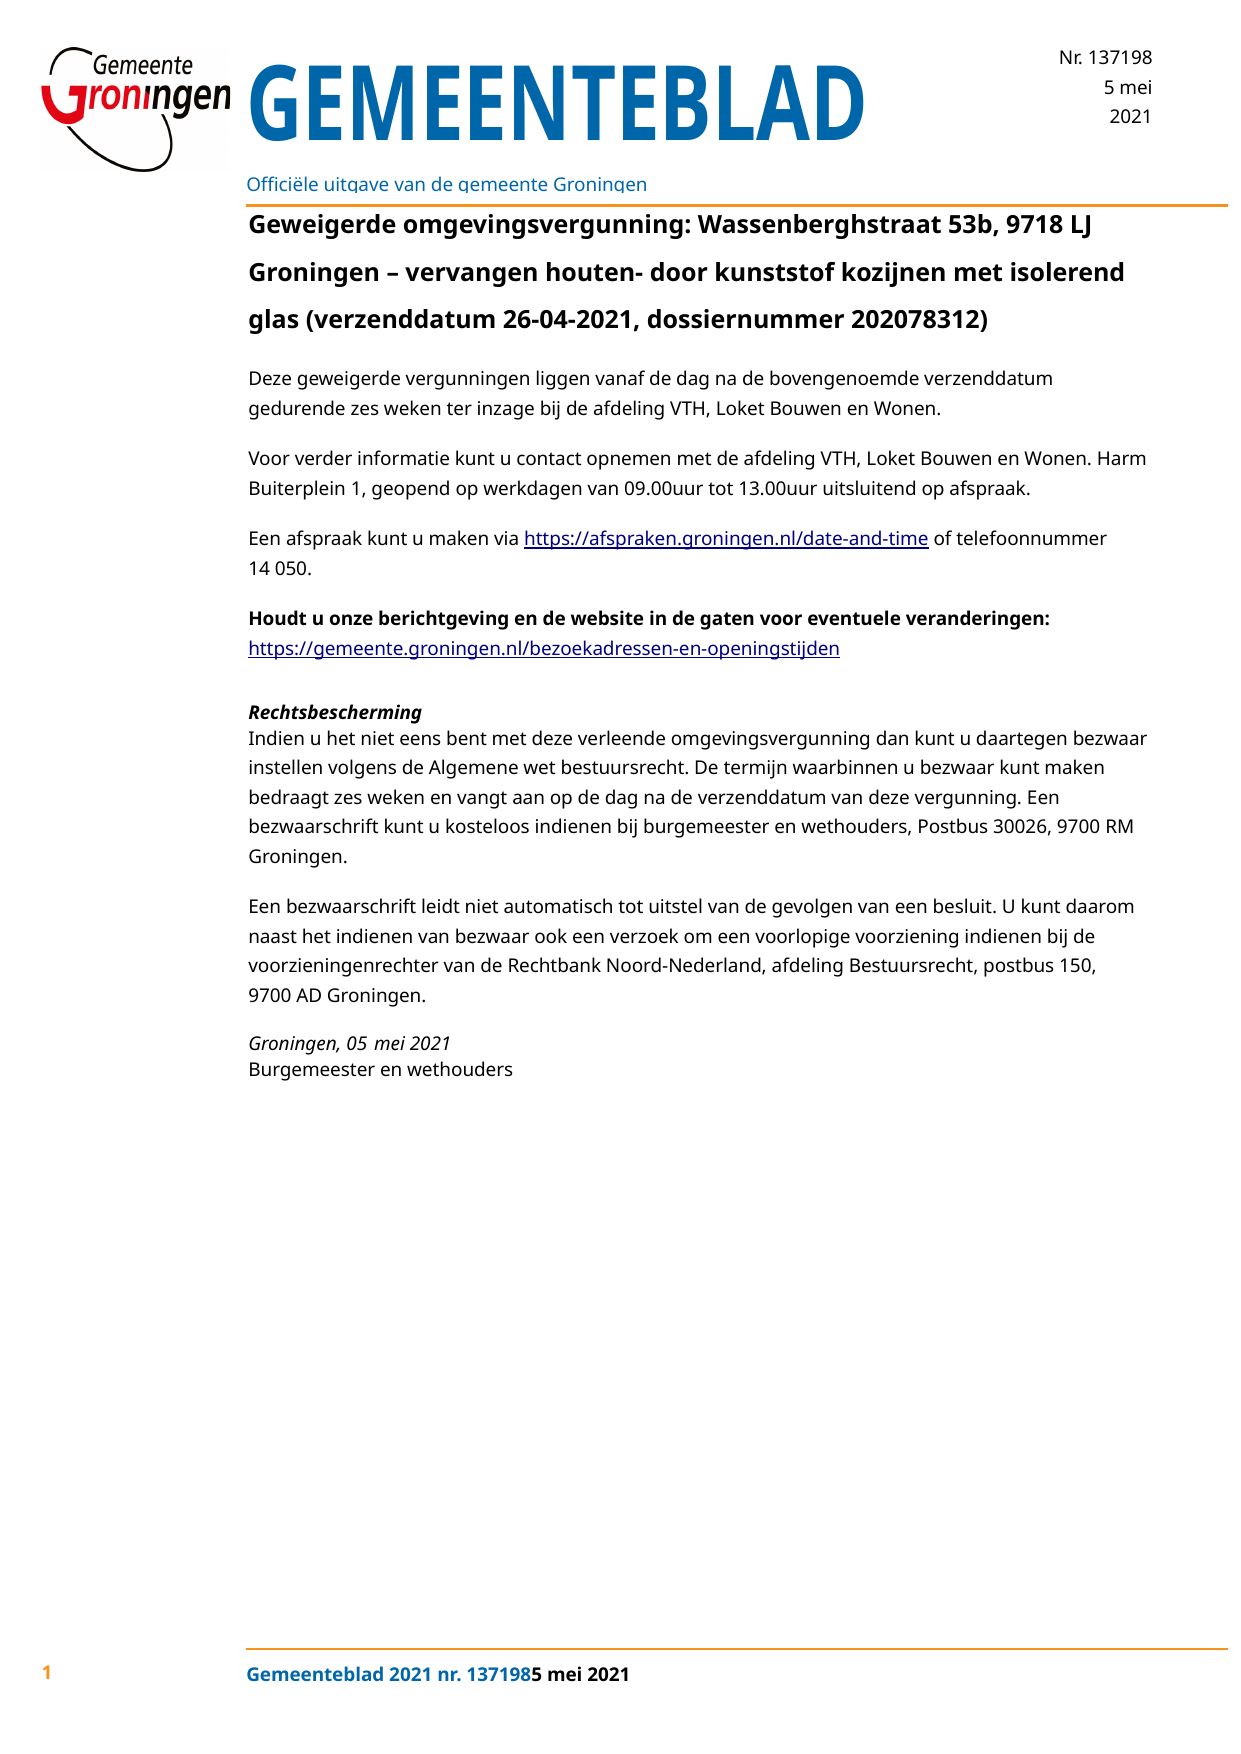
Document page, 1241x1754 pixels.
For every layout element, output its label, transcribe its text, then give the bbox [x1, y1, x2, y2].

text Houdt u onze berichtgeving en de website in de gaten voor eventuele veranderingen: https://gemeente.groningen.nl/bezoekadressen-en-openingstijden [248, 606, 1152, 661]
text Burgemeester en wethouders [248, 1056, 1152, 1082]
text Geweigerde omgevingsvergunning: Wassenberghstraat 53b, 9718 LJ Groningen – vervangen houten- door kunststof kozijnen met isolerend glas (verzenddatum 26-04-2021, dossiernummer 202078312) [248, 207, 1152, 336]
text Groningen, 05 mei 2021 [248, 1030, 1152, 1056]
text Deze geweigerde vergunningen liggen vanaf de dag na de bovengenoemde verzenddatum gedurende zes weken ter inzage bij de afdeling VTH, Loket Bouwen en Wonen. [248, 366, 1152, 421]
text Indien u het niet eens bent met deze verleende omgevingsvergunning dan kunt u daartegen bezwaar instellen volgens de Algemene wet bestuursrecht. De termijn waarbinnen u bezwaar kunt maken bedraagt zes weken en vangt aan op de dag na de verzenddatum van deze vergunning. Een bezwaarschrift kunt u kosteloos indienen bij burgemeester en wethouders, Postbus 30026, 9700 RM Groningen. [248, 725, 1152, 869]
text Voor verder informatie kunt u contact opnemen met de afdeling VTH, Loket Bouwen en Wonen. Harm Buiterplein 1, geopend op werkdagen van 09.00uur tot 13.00uur uitsluitend op afspraak. [248, 446, 1152, 501]
text Een afspraak kunt u maken via https://afspraken.groningen.nl/date-and-time of telefoonnummer 14 050. [248, 526, 1152, 581]
picture [41, 47, 231, 172]
text Een bezwaarschrift leidt niet automatisch tot uitstel van de gevolgen van een besluit. U kunt daarom naast het indienen van bezwaar ook een verzoek om een voorlopige voorziening indienen bij de voorzieningenrechter van de Rechtbank Noord-Nederland, afdeling Bestuursrecht, postbus 150, 9700 AD Groningen. [248, 893, 1152, 1008]
text Rechtsbescherming [248, 699, 1152, 725]
